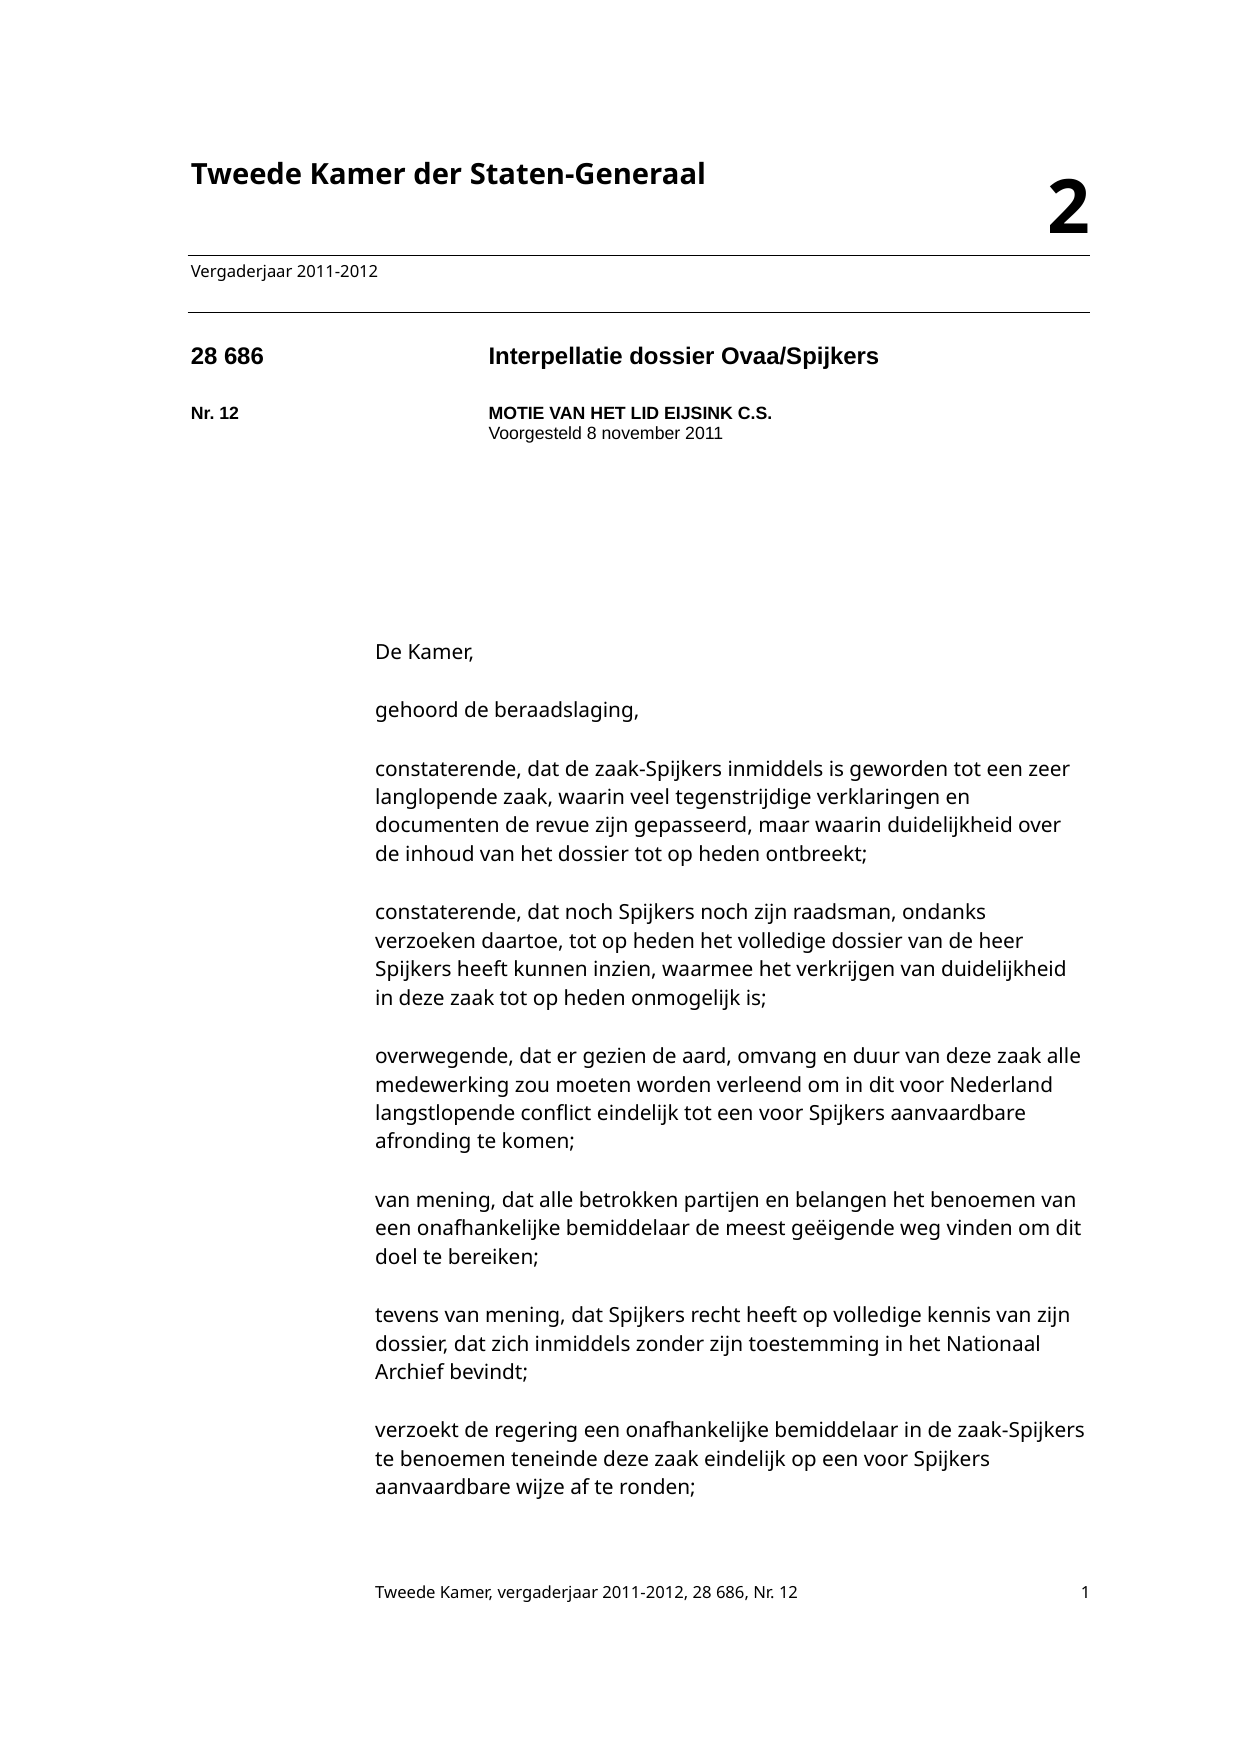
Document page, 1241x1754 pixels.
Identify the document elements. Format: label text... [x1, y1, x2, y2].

text constaterende, dat de zaak-Spijkers inmiddels is geworden tot een zeer langlopende zaak, waarin veel tegenstrijdige verklaringen en documenten de revue zijn gepasseerd, maar waarin duidelijkheid over de inhoud van het dossier tot op heden ontbreekt; [375, 754, 1090, 867]
table_cell Nr. 12 [188, 399, 485, 518]
text constaterende, dat noch Spijkers noch zijn raadsman, ondanks verzoeken daartoe, tot op heden het volledige dossier van de heer Spijkers heeft kunnen inzien, waarmee het verkrijgen van duidelijkheid in deze zaak tot op heden onmogelijk is; [375, 897, 1090, 1011]
table_cell [485, 256, 1090, 312]
text overwegende, dat er gezien de aard, omvang en duur van deze zaak alle medewerking zou moeten worden verleend om in dit voor Nederland langstlopende conflict eindelijk tot een voor Spijkers aanvaardbare afronding te komen; [375, 1041, 1090, 1155]
table_header Tweede Kamer der Staten-Generaal [188, 150, 909, 255]
text verzoekt de regering een onafhankelijke bemiddelaar in de zaak-Spijkers te benoemen teneinde deze zaak eindelijk op een voor Spijkers aanvaardbare wijze af te ronden; [375, 1416, 1090, 1501]
text De Kamer, [375, 637, 1090, 665]
text gehoord de beraadslaging, [375, 695, 1090, 724]
table_cell [188, 313, 485, 339]
table_cell 28 686 [188, 339, 485, 399]
table_cell Interpellatie dossier Ovaa/Spijkers [485, 339, 1090, 399]
text van mening, dat alle betrokken partijen en belangen het benoemen van een onafhankelijke bemiddelaar de meest geëigende weg vinden om dit doel te bereiken; [375, 1185, 1090, 1270]
table_cell MOTIE VAN HET LID EIJSINK C.S. Voorgesteld 8 november 2011 [485, 399, 1090, 518]
text tevens van mening, dat Spijkers recht heeft op volledige kennis van zijn dossier, dat zich inmiddels zonder zijn toestemming in het Nationaal Archief bevindt; [375, 1300, 1090, 1386]
table_cell Vergaderjaar 2011-2012 [188, 256, 485, 312]
table_cell [485, 313, 1090, 339]
table_header 2 [910, 150, 1090, 255]
